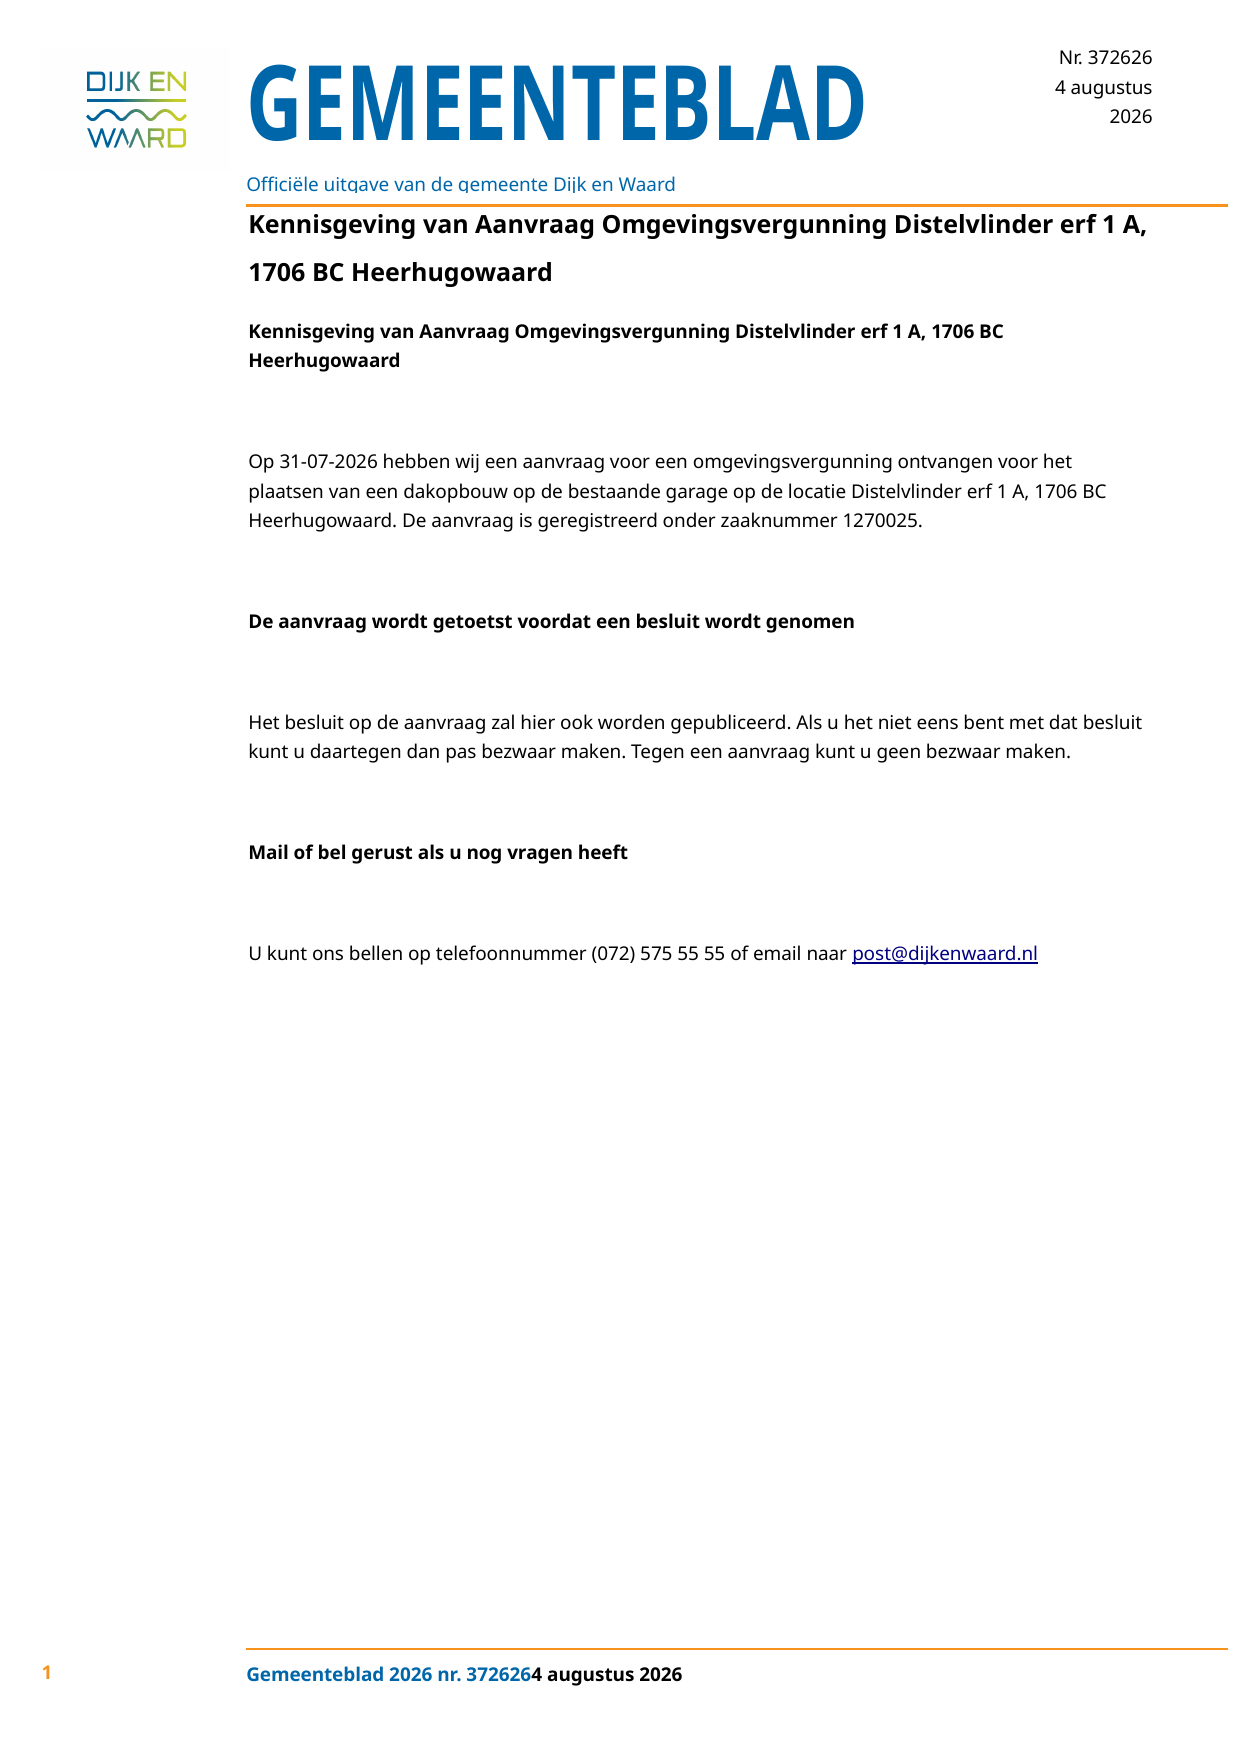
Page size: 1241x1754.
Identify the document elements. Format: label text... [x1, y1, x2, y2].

text Kennisgeving van Aanvraag Omgevingsvergunning Distelvlinder erf 1 A, 1706 BC Heerhugowaard [248, 207, 1152, 288]
text Mail of bel gerust als u nog vragen heeft [248, 839, 1152, 865]
text Kennisgeving van Aanvraag Omgevingsvergunning Distelvlinder erf 1 A, 1706 BC Heerhugowaard [248, 318, 1152, 373]
text U kunt ons bellen op telefoonnummer (072) 575 55 55 of email naar post@dijkenwaard.nl [248, 940, 1152, 966]
text Het besluit op de aanvraag zal hier ook worden gepubliceerd. Als u het niet eens bent met dat besluit kunt u daartegen dan pas bezwaar maken. Tegen een aanvraag kunt u geen bezwaar maken. [248, 709, 1152, 764]
text De aanvraag wordt getoetst voordat een besluit wordt genomen [248, 608, 1152, 634]
picture [41, 47, 231, 172]
text Op 31-07-2026 hebben wij een aanvraag voor een omgevingsvergunning ontvangen voor het plaatsen van een dakopbouw op de bestaande garage op de locatie Distelvlinder erf 1 A, 1706 BC Heerhugowaard. De aanvraag is geregistreerd onder zaaknummer 1270025. [248, 448, 1152, 533]
